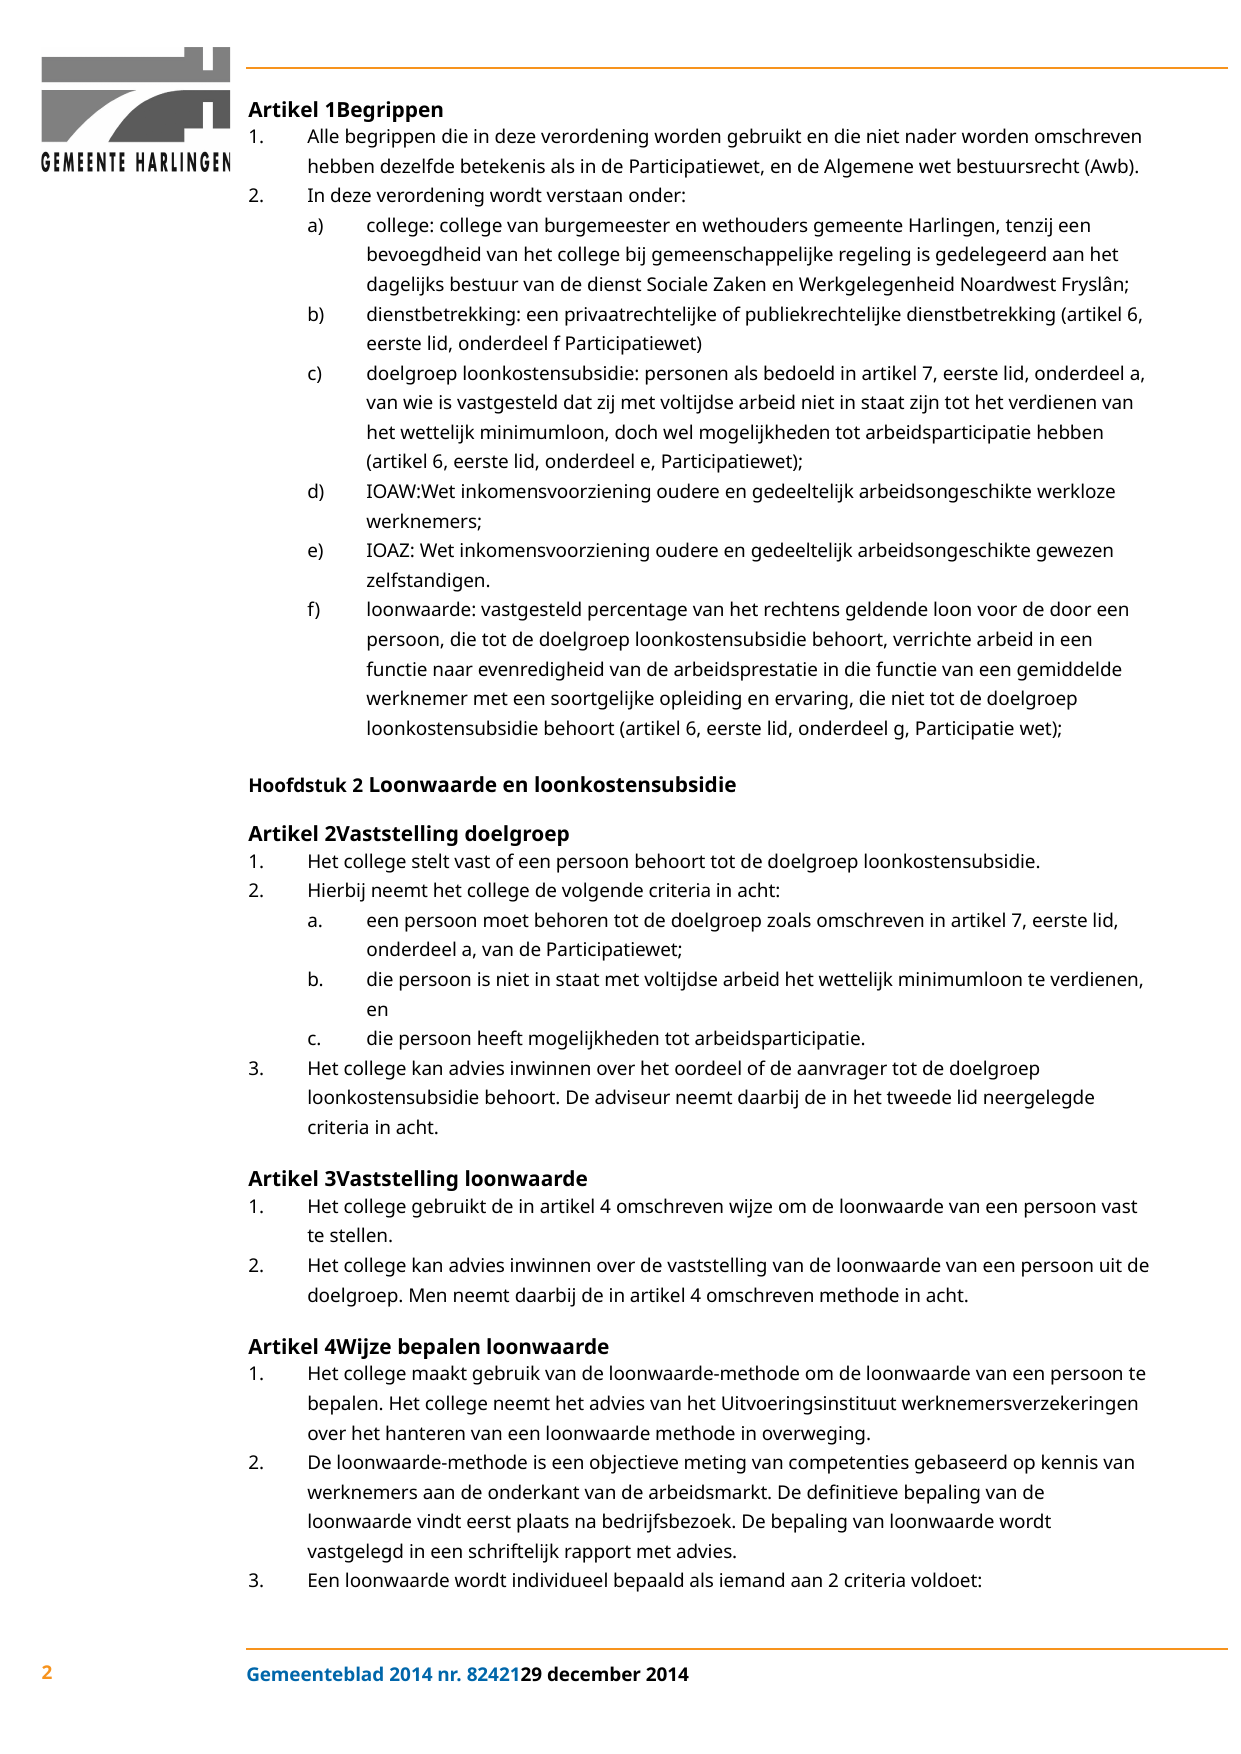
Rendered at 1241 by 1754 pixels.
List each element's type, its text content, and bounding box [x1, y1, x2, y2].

list Het college maakt gebruik van de loonwaarde-methode om de loonwaarde van een persoon te bepalen. Het college neemt het advies van het Uitvoeringsinstituut werknemersverzekeringen over het hanteren van een loonwaarde methode in overweging. [248, 1361, 1152, 1446]
list die persoon heeft mogelijkheden tot arbeidsparticipatie. [307, 1025, 1152, 1051]
list Het college kan advies inwinnen over het oordeel of de aanvrager tot de doelgroep loonkostensubsidie behoort. De adviseur neemt daarbij de in het tweede lid neergelegde criteria in acht. [248, 1055, 1152, 1140]
list In deze verordening wordt verstaan onder: [248, 182, 1152, 208]
list dienstbetrekking: een privaatrechtelijke of publiekrechtelijke dienstbetrekking (artikel 6, eerste lid, onderdeel f Participatiewet) [307, 301, 1152, 356]
text Artikel 3Vaststelling loonwaarde [248, 1164, 1152, 1193]
list IOAW:Wet inkomensvoorziening oudere en gedeeltelijk arbeidsongeschikte werkloze werknemers; [307, 478, 1152, 533]
list Het college gebruikt de in artikel 4 omschreven wijze om de loonwaarde van een persoon vast te stellen. [248, 1193, 1152, 1248]
list Het college stelt vast of een persoon behoort tot de doelgroep loonkostensubsidie. [248, 848, 1152, 874]
list Hierbij neemt het college de volgende criteria in acht: [248, 877, 1152, 903]
text Artikel 2Vaststelling doelgroep [248, 819, 1152, 848]
text Artikel 4Wijze bepalen loonwaarde [248, 1332, 1152, 1361]
list loonwaarde: vastgesteld percentage van het rechtens geldende loon voor de door een persoon, die tot de doelgroep loonkostensubsidie behoort, verrichte arbeid in een functie naar evenredigheid van de arbeidsprestatie in die functie van een gemiddelde werknemer met een soortgelijke opleiding en ervaring, die niet tot de doelgroep loonkostensubsidie behoort (artikel 6, eerste lid, onderdeel g, Participatie wet); [307, 597, 1152, 741]
list Een loonwaarde wordt individueel bepaald als iemand aan 2 criteria voldoet: [248, 1568, 1152, 1593]
list die persoon is niet in staat met voltijdse arbeid het wettelijk minimumloon te verdienen, en [307, 966, 1152, 1022]
list Alle begrippen die in deze verordening worden gebruikt en die niet nader worden omschreven hebben dezelfde betekenis als in de Participatiewet, en de Algemene wet bestuursrecht (Awb). [248, 123, 1152, 178]
list een persoon moet behoren tot de doelgroep zoals omschreven in artikel 7, eerste lid, onderdeel a, van de Participatiewet; [307, 907, 1152, 962]
text Hoofdstuk 2 Loonwaarde en loonkostensubsidie [248, 770, 1152, 799]
list college: college van burgemeester en wethouders gemeente Harlingen, tenzij een bevoegdheid van het college bij gemeenschappelijke regeling is gedelegeerd aan het dagelijks bestuur van de dienst Sociale Zaken en Werkgelegenheid Noardwest Fryslân; [307, 212, 1152, 297]
list IOAZ: Wet inkomensvoorziening oudere en gedeeltelijk arbeidsongeschikte gewezen zelfstandigen. [307, 537, 1152, 593]
list De loonwaarde-methode is een objectieve meting van competenties gebaseerd op kennis van werknemers aan de onderkant van de arbeidsmarkt. De definitieve bepaling van de loonwaarde vindt eerst plaats na bedrijfsbezoek. De bepaling van loonwaarde wordt vastgelegd in een schriftelijk rapport met advies. [248, 1449, 1152, 1564]
picture [41, 47, 231, 172]
text Artikel 1Begrippen [248, 95, 1152, 123]
list Het college kan advies inwinnen over de vaststelling van de loonwaarde van een persoon uit de doelgroep. Men neemt daarbij de in artikel 4 omschreven methode in acht. [248, 1252, 1152, 1307]
list doelgroep loonkostensubsidie: personen als bedoeld in artikel 7, eerste lid, onderdeel a, van wie is vastgesteld dat zij met voltijdse arbeid niet in staat zijn tot het verdienen van het wettelijk minimumloon, doch wel mogelijkheden tot arbeidsparticipatie hebben (artikel 6, eerste lid, onderdeel e, Participatiewet); [307, 360, 1152, 474]
